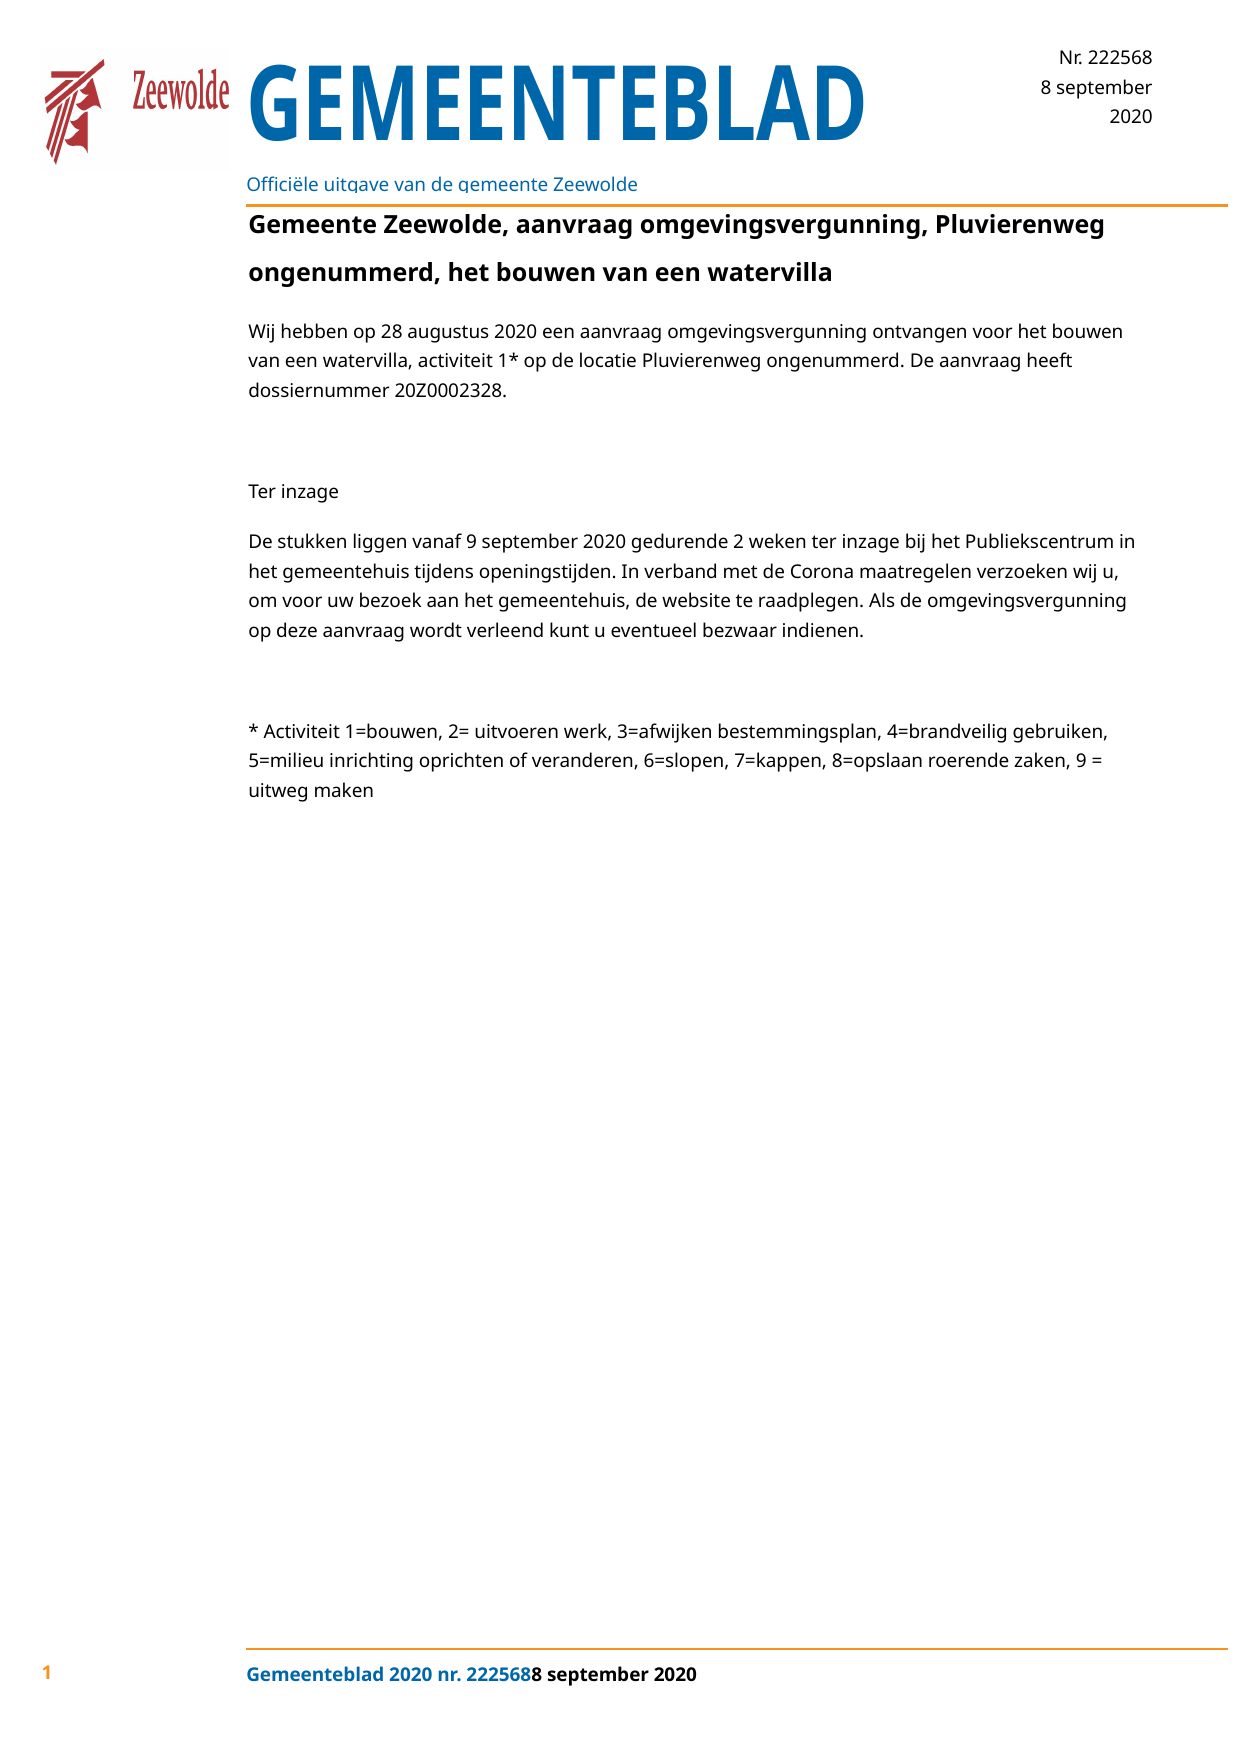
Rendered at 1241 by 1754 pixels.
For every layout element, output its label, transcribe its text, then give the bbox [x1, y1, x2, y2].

text Ter inzage [248, 478, 1152, 504]
text Wij hebben op 28 augustus 2020 een aanvraag omgevingsvergunning ontvangen voor het bouwen van een watervilla, activiteit 1* op de locatie Pluvierenweg ongenummerd. De aanvraag heeft dossiernummer 20Z0002328. [248, 318, 1152, 403]
picture [41, 47, 231, 172]
text De stukken liggen vanaf 9 september 2020 gedurende 2 weken ter inzage bij het Publiekscentrum in het gemeentehuis tijdens openingstijden. In verband met de Corona maatregelen verzoeken wij u, om voor uw bezoek aan het gemeentehuis, de website te raadplegen. Als de omgevingsvergunning op deze aanvraag wordt verleend kunt u eventueel bezwaar indienen. [248, 528, 1152, 643]
text Gemeente Zeewolde, aanvraag omgevingsvergunning, Pluvierenweg ongenummerd, het bouwen van een watervilla [248, 207, 1152, 288]
text * Activiteit 1=bouwen, 2= uitvoeren werk, 3=afwijken bestemmingsplan, 4=brandveilig gebruiken, 5=milieu inrichting oprichten of veranderen, 6=slopen, 7=kappen, 8=opslaan roerende zaken, 9 = uitweg maken [248, 718, 1152, 803]
